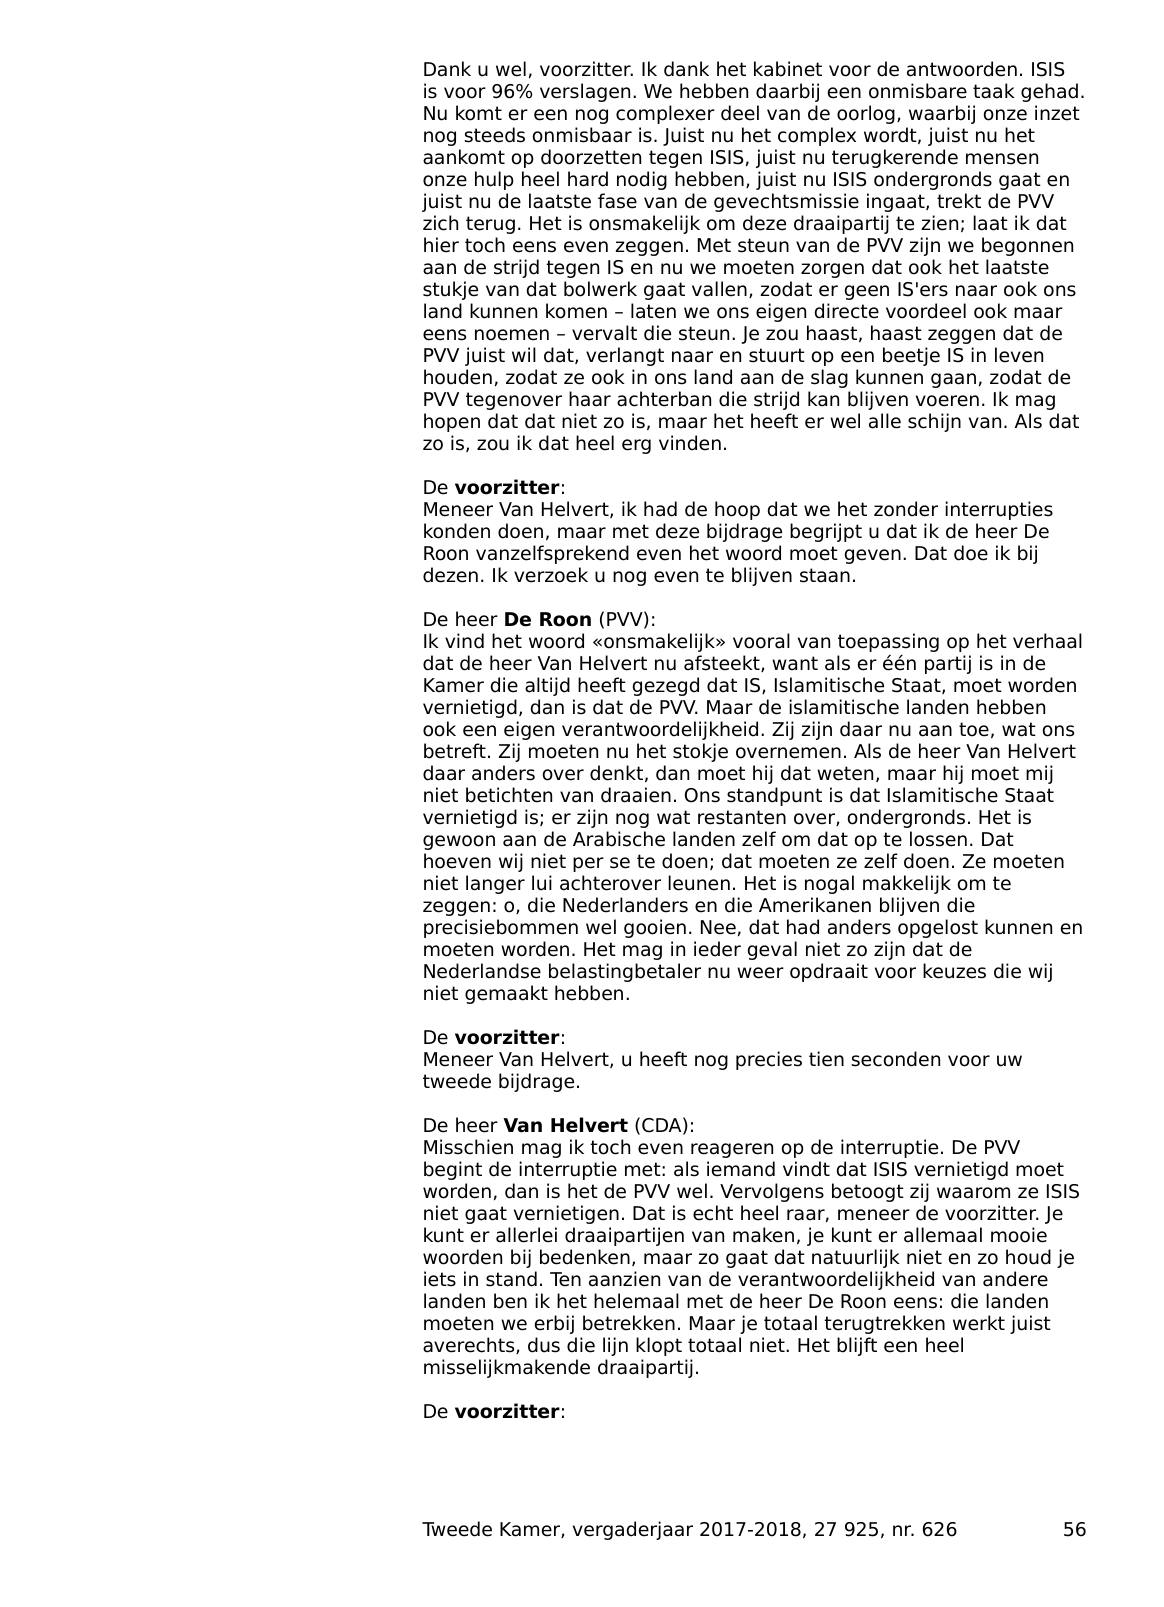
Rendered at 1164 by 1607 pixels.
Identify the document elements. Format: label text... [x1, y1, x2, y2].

text Misschien mag ik toch even reageren op de interruptie. De PVV begint de interruptie met: als iemand vindt dat ISIS vernietigd moet worden, dan is het de PVV wel. Vervolgens betoogt zij waarom ze ISIS niet gaat vernietigen. Dat is echt heel raar, meneer de voorzitter. Je kunt er allerlei draaipartijen van maken, je kunt er allemaal mooie woorden bij bedenken, maar zo gaat dat natuurlijk niet en zo houd je iets in stand. Ten aanzien van de verantwoordelijkheid van andere landen ben ik het helemaal met de heer De Roon eens: die landen moeten we erbij betrekken. Maar je totaal terugtrekken werkt juist averechts, dus die lijn klopt totaal niet. Het blijft een heel misselijkmakende draaipartij. [422, 1137, 1087, 1379]
text Meneer Van Helvert, u heeft nog precies tien seconden voor uw tweede bijdrage. [422, 1049, 1087, 1093]
text De voorzitter: [422, 477, 1087, 499]
text De voorzitter: [422, 1027, 1087, 1049]
text Dank u wel, voorzitter. Ik dank het kabinet voor de antwoorden. ISIS is voor 96% verslagen. We hebben daarbij een onmisbare taak gehad. Nu komt er een nog complexer deel van de oorlog, waarbij onze inzet nog steeds onmisbaar is. Juist nu het complex wordt, juist nu het aankomt op doorzetten tegen ISIS, juist nu terugkerende mensen onze hulp heel hard nodig hebben, juist nu ISIS ondergronds gaat en juist nu de laatste fase van de gevechtsmissie ingaat, trekt de PVV zich terug. Het is onsmakelijk om deze draaipartij te zien; laat ik dat hier toch eens even zeggen. Met steun van de PVV zijn we begonnen aan de strijd tegen IS en nu we moeten zorgen dat ook het laatste stukje van dat bolwerk gaat vallen, zodat er geen IS'ers naar ook ons land kunnen komen – laten we ons eigen directe voordeel ook maar eens noemen – vervalt die steun. Je zou haast, haast zeggen dat de PVV juist wil dat, verlangt naar en stuurt op een beetje IS in leven houden, zodat ze ook in ons land aan de slag kunnen gaan, zodat de PVV tegenover haar achterban die strijd kan blijven voeren. Ik mag hopen dat dat niet zo is, maar het heeft er wel alle schijn van. Als dat zo is, zou ik dat heel erg vinden. [422, 59, 1087, 455]
text Meneer Van Helvert, ik had de hoop dat we het zonder interrupties konden doen, maar met deze bijdrage begrijpt u dat ik de heer De Roon vanzelfsprekend even het woord moet geven. Dat doe ik bij dezen. Ik verzoek u nog even te blijven staan. [422, 499, 1087, 587]
text De heer De Roon (PVV): [422, 609, 1087, 631]
text De voorzitter: [422, 1401, 1087, 1423]
text Ik vind het woord «onsmakelijk» vooral van toepassing op het verhaal dat de heer Van Helvert nu afsteekt, want als er één partij is in de Kamer die altijd heeft gezegd dat IS, Islamitische Staat, moet worden vernietigd, dan is dat de PVV. Maar de islamitische landen hebben ook een eigen verantwoordelijkheid. Zij zijn daar nu aan toe, wat ons betreft. Zij moeten nu het stokje overnemen. Als de heer Van Helvert daar anders over denkt, dan moet hij dat weten, maar hij moet mij niet betichten van draaien. Ons standpunt is dat Islamitische Staat vernietigd is; er zijn nog wat restanten over, ondergronds. Het is gewoon aan de Arabische landen zelf om dat op te lossen. Dat hoeven wij niet per se te doen; dat moeten ze zelf doen. Ze moeten niet langer lui achterover leunen. Het is nogal makkelijk om te zeggen: o, die Nederlanders en die Amerikanen blijven die precisiebommen wel gooien. Nee, dat had anders opgelost kunnen en moeten worden. Het mag in ieder geval niet zo zijn dat de Nederlandse belastingbetaler nu weer opdraait voor keuzes die wij niet gemaakt hebben. [422, 631, 1087, 1004]
text De heer Van Helvert (CDA): [422, 1115, 1087, 1137]
